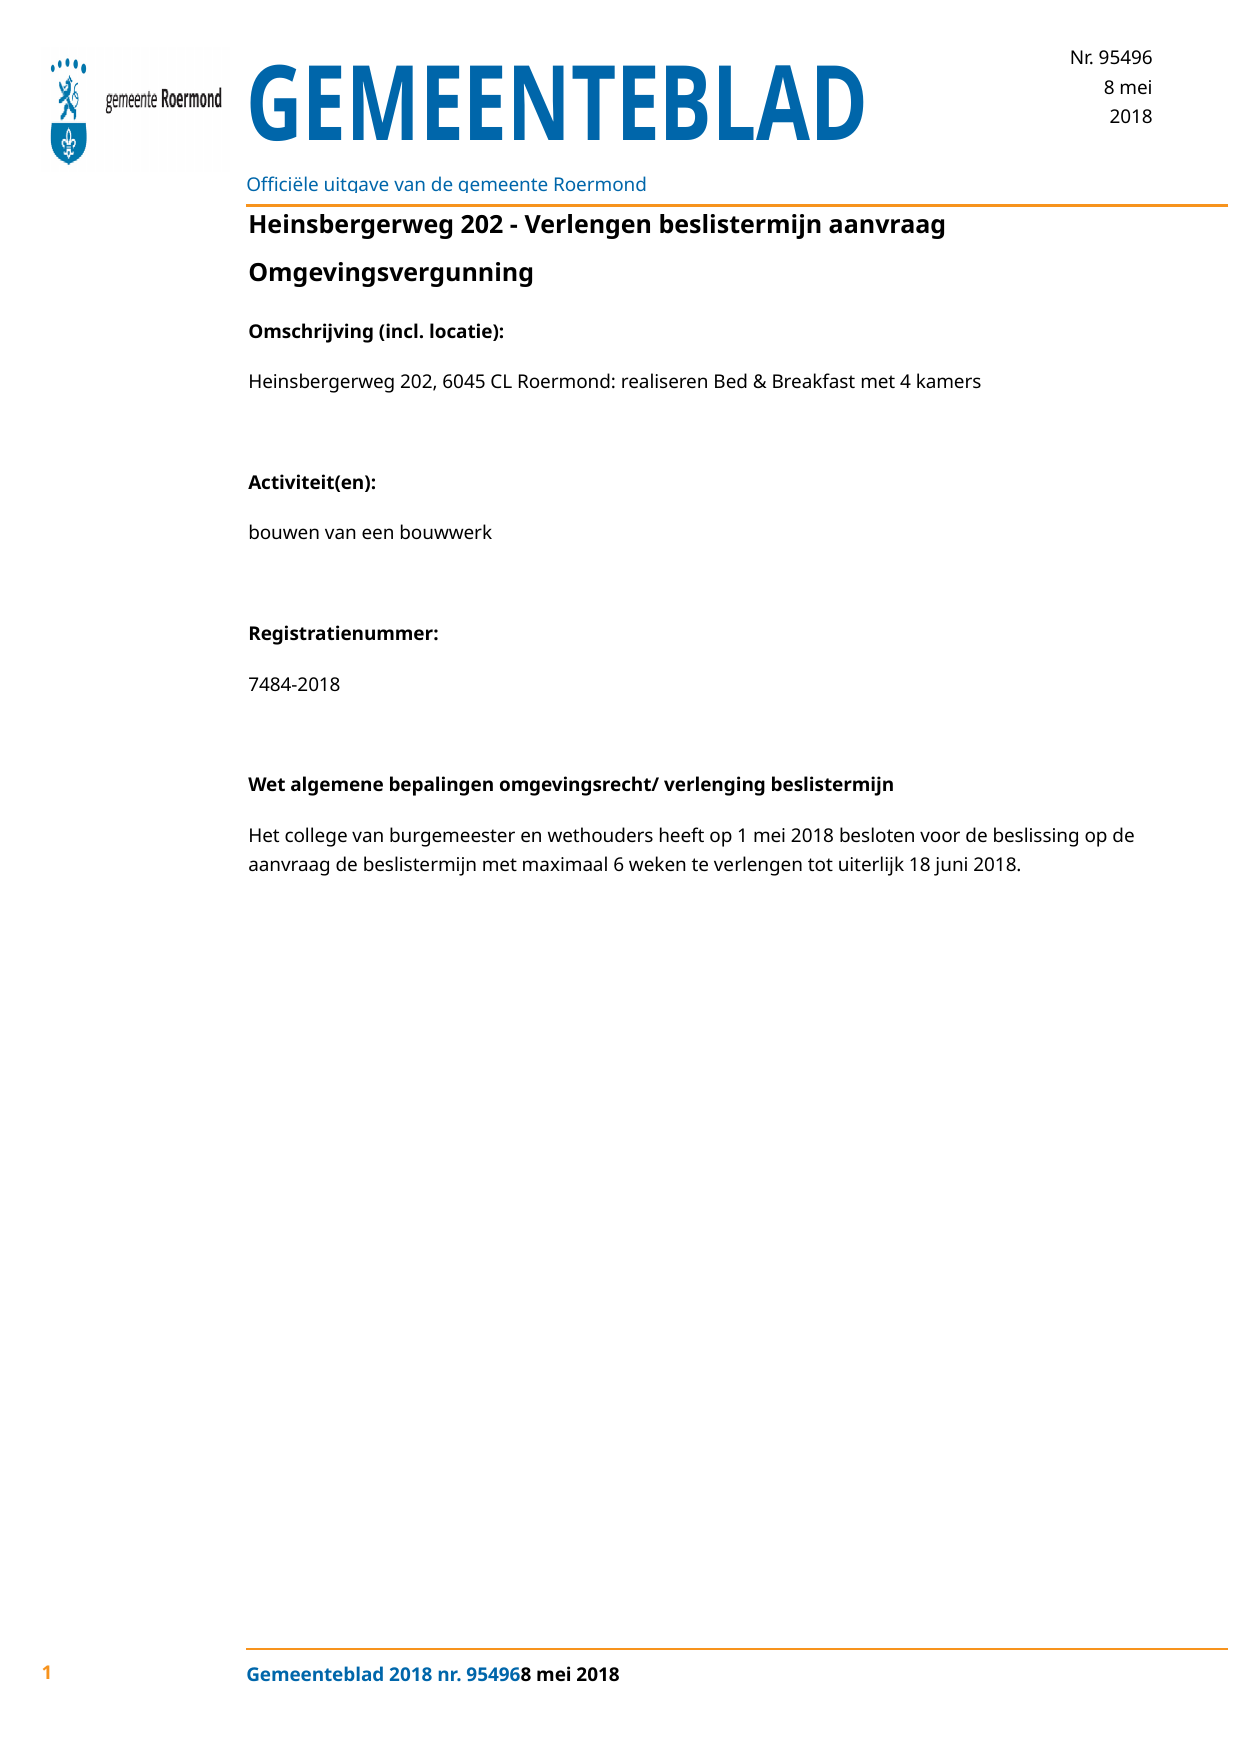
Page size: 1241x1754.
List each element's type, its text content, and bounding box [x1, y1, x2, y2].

text Registratienummer: [248, 620, 1152, 646]
text bouwen van een bouwwerk [248, 519, 1152, 545]
text Activiteit(en): [248, 469, 1152, 495]
picture [41, 47, 231, 172]
text Heinsbergerweg 202 - Verlengen beslistermijn aanvraag Omgevingsvergunning [248, 207, 1152, 288]
text Wet algemene bepalingen omgevingsrecht/ verlenging beslistermijn [248, 772, 1152, 797]
text Heinsbergerweg 202, 6045 CL Roermond: realiseren Bed & Breakfast met 4 kamers [248, 368, 1152, 394]
text Het college van burgemeester en wethouders heeft op 1 mei 2018 besloten voor de beslissing op de aanvraag de beslistermijn met maximaal 6 weken te verlengen tot uiterlijk 18 juni 2018. [248, 822, 1152, 877]
text Omschrijving (incl. locatie): [248, 318, 1152, 344]
text 7484-2018 [248, 671, 1152, 697]
